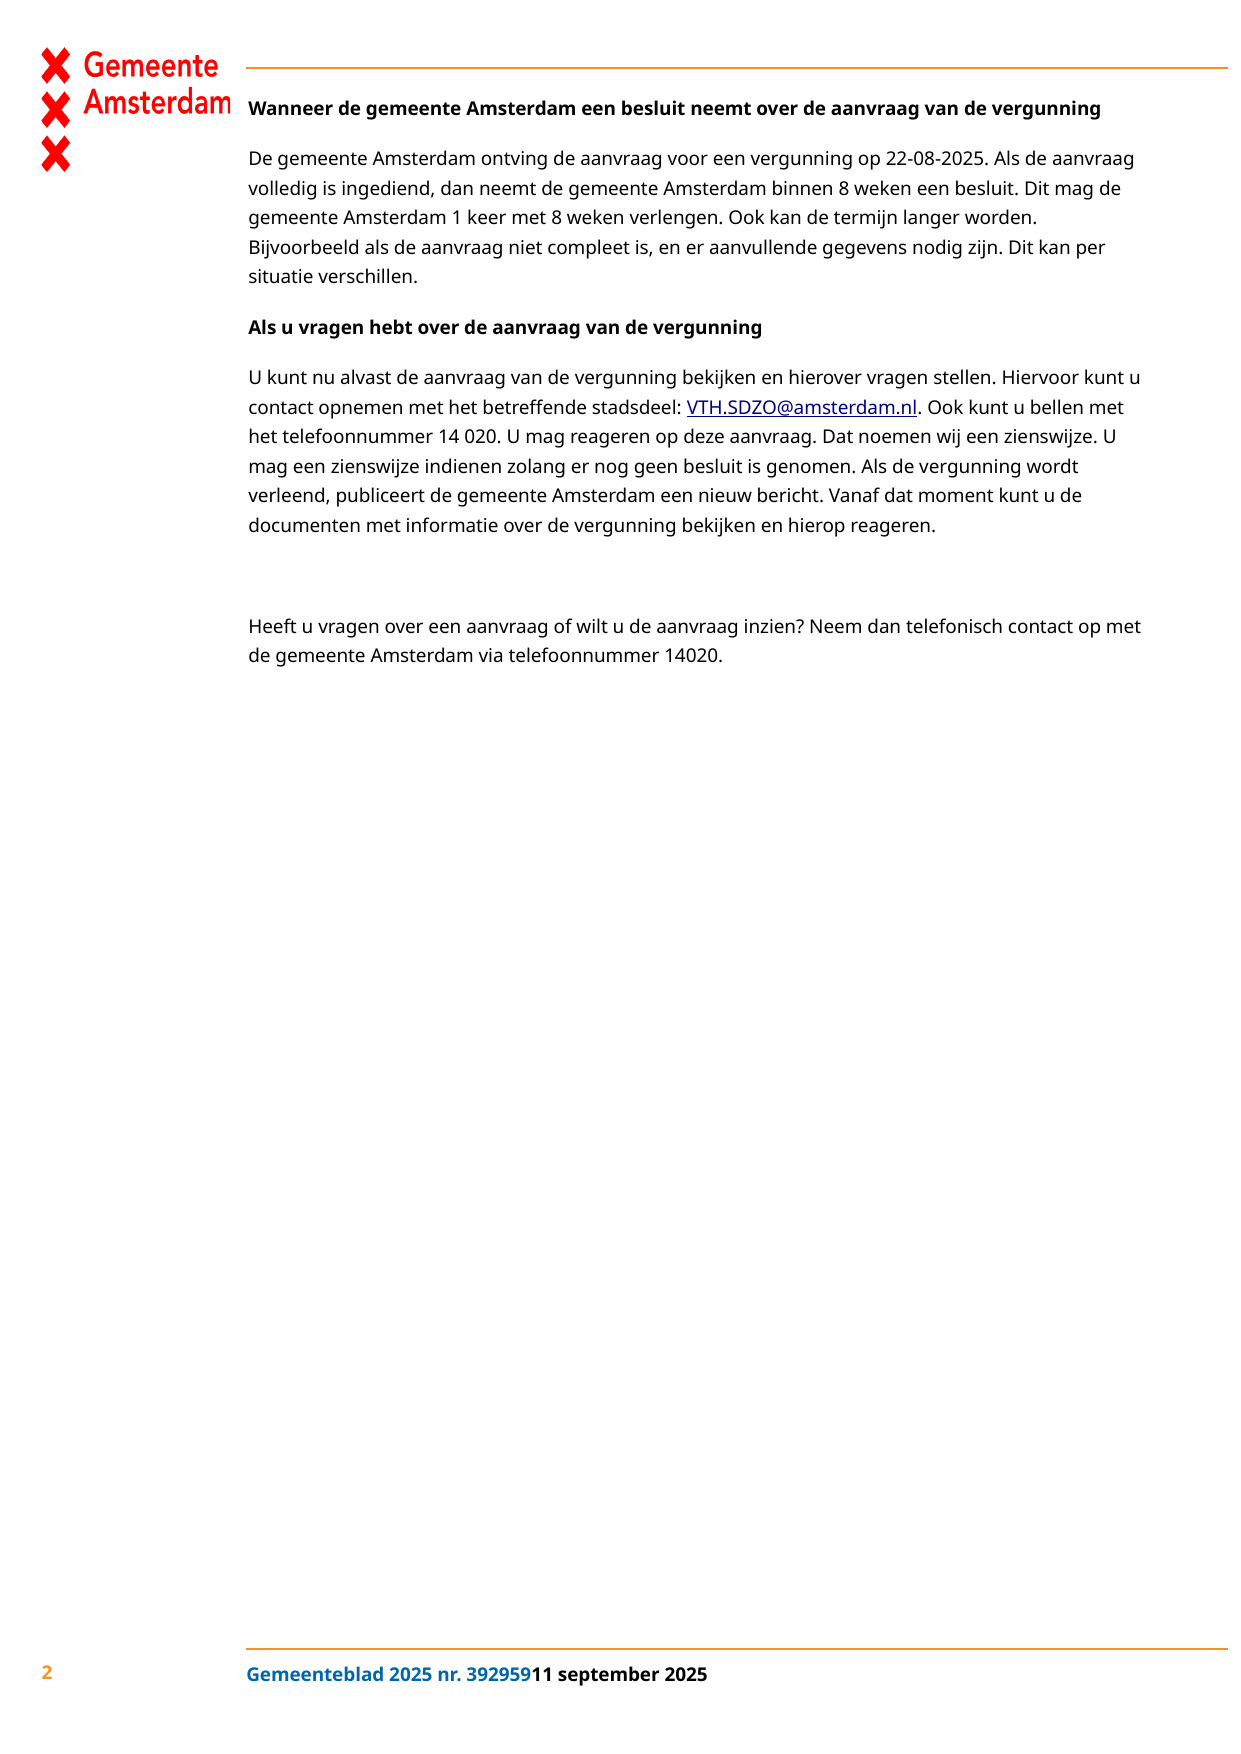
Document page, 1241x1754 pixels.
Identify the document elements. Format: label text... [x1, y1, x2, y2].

text Wanneer de gemeente Amsterdam een besluit neemt over de aanvraag van de vergunning [248, 95, 1152, 121]
text Als u vragen hebt over de aanvraag van de vergunning [248, 314, 1152, 340]
text De gemeente Amsterdam ontving de aanvraag voor een vergunning op 22-08-2025. Als de aanvraag volledig is ingediend, dan neemt de gemeente Amsterdam binnen 8 weken een besluit. Dit mag de gemeente Amsterdam 1 keer met 8 weken verlengen. Ook kan de termijn langer worden. Bijvoorbeeld als de aanvraag niet compleet is, en er aanvullende gegevens nodig zijn. Dit kan per situatie verschillen. [248, 145, 1152, 289]
picture [41, 47, 231, 172]
text Heeft u vragen over een aanvraag of wilt u de aanvraag inzien? Neem dan telefonisch contact op met de gemeente Amsterdam via telefoonnummer 14020. [248, 613, 1152, 668]
text U kunt nu alvast de aanvraag van de vergunning bekijken en hierover vragen stellen. Hiervoor kunt u contact opnemen met het betreffende stadsdeel: VTH.SDZO@amsterdam.nl. Ook kunt u bellen met het telefoonnummer 14 020. U mag reageren op deze aanvraag. Dat noemen wij een zienswijze. U mag een zienswijze indienen zolang er nog geen besluit is genomen. Als de vergunning wordt verleend, publiceert de gemeente Amsterdam een nieuw bericht. Vanaf dat moment kunt u de documenten met informatie over de vergunning bekijken en hierop reageren. [248, 364, 1152, 538]
